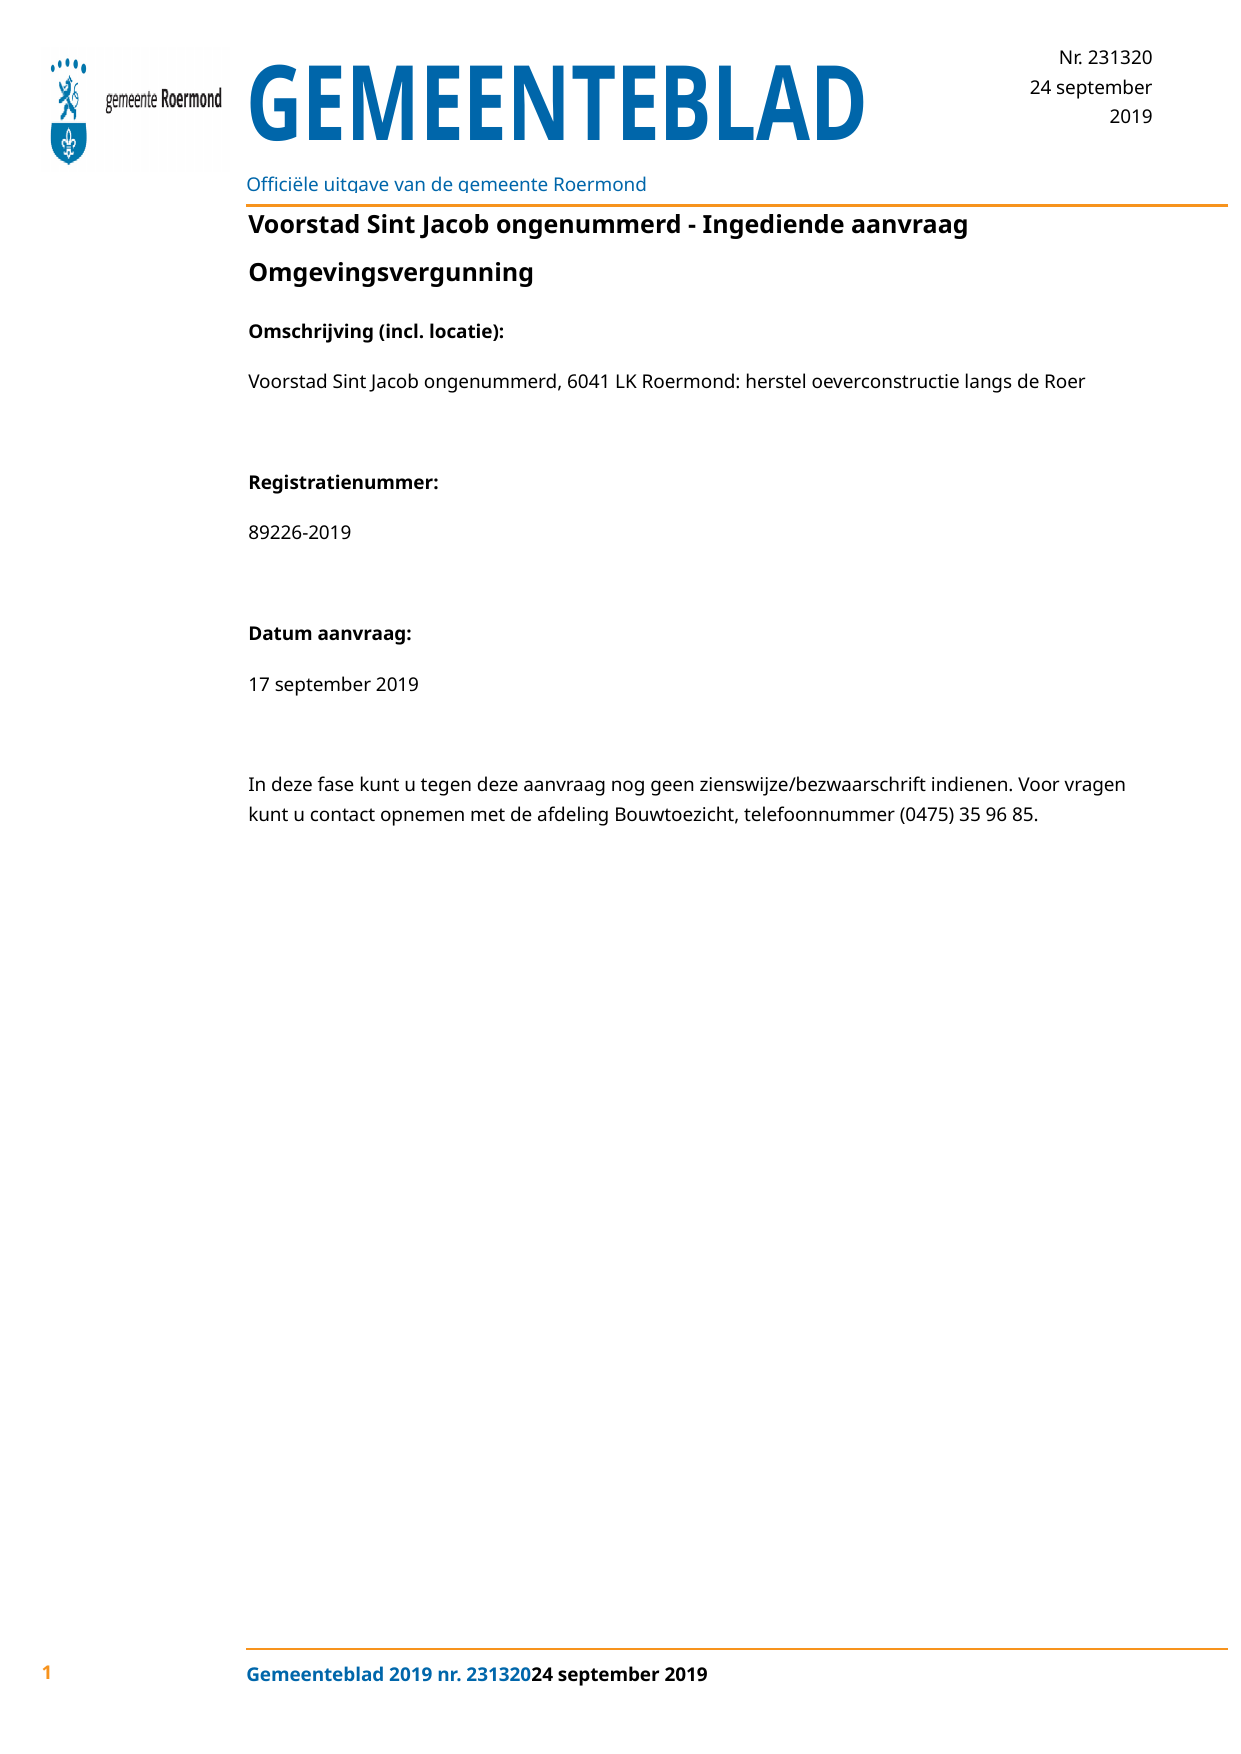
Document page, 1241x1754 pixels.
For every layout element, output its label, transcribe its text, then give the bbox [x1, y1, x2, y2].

picture [41, 47, 231, 172]
text 89226-2019 [248, 519, 1152, 545]
text 17 september 2019 [248, 671, 1152, 697]
text Registratienummer: [248, 469, 1152, 495]
text Voorstad Sint Jacob ongenummerd, 6041 LK Roermond: herstel oeverconstructie langs de Roer [248, 368, 1152, 394]
text Omschrijving (incl. locatie): [248, 318, 1152, 344]
text Datum aanvraag: [248, 620, 1152, 646]
text In deze fase kunt u tegen deze aanvraag nog geen zienswijze/bezwaarschrift indienen. Voor vragen kunt u contact opnemen met de afdeling Bouwtoezicht, telefoonnummer (0475) 35 96 85. [248, 772, 1152, 827]
text Voorstad Sint Jacob ongenummerd - Ingediende aanvraag Omgevingsvergunning [248, 207, 1152, 288]
